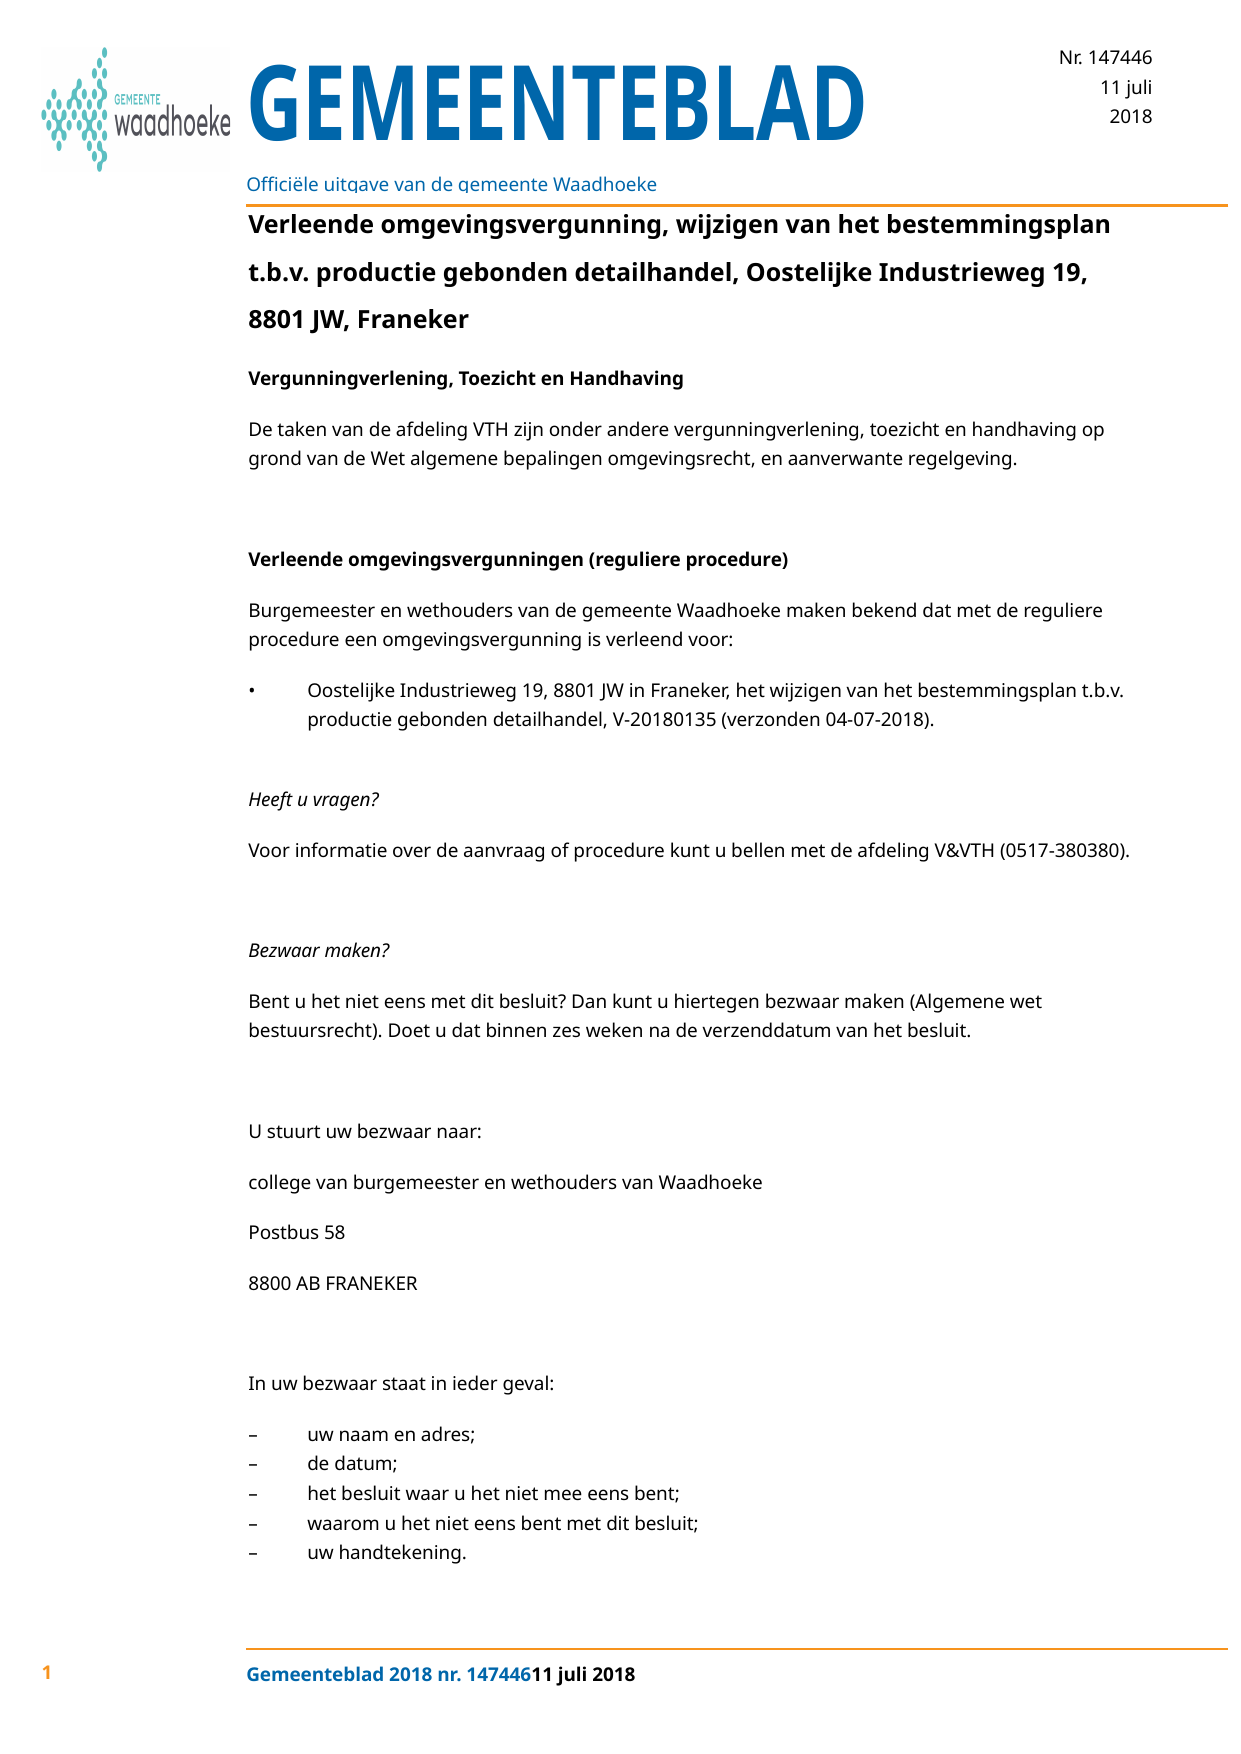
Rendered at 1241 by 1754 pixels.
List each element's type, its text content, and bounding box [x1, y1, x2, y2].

list Oostelijke Industrieweg 19, 8801 JW in Franeker, het wijzigen van het bestemmingsplan t.b.v. productie gebonden detailhandel, V-20180135 (verzonden 04-07-2018). [248, 677, 1152, 732]
list waarom u het niet eens bent met dit besluit; [248, 1510, 1152, 1535]
list de datum; [248, 1451, 1152, 1476]
text Postbus 58 [248, 1219, 1152, 1245]
text 8800 AB FRANEKER [248, 1270, 1152, 1295]
list uw naam en adres; [248, 1421, 1152, 1447]
text college van burgemeester en wethouders van Waadhoeke [248, 1169, 1152, 1194]
text Voor informatie over de aanvraag of procedure kunt u bellen met de afdeling V&VTH (0517-380380). [248, 837, 1152, 862]
text De taken van de afdeling VTH zijn onder andere vergunningverlening, toezicht en handhaving op grond van de Wet algemene bepalingen omgevingsrecht, en aanverwante regelgeving. [248, 416, 1152, 471]
text Bent u het niet eens met dit besluit? Dan kunt u hiertegen bezwaar maken (Algemene wet bestuursrecht). Doet u dat binnen zes weken na de verzenddatum van het besluit. [248, 988, 1152, 1043]
text Verleende omgevingsvergunning, wijzigen van het bestemmingsplan t.b.v. productie gebonden detailhandel, Oostelijke Industrieweg 19, 8801 JW, Franeker [248, 207, 1152, 336]
text Verleende omgevingsvergunningen (reguliere procedure) [248, 546, 1152, 572]
list het besluit waar u het niet mee eens bent; [248, 1480, 1152, 1506]
text Heeft u vragen? [248, 786, 1152, 812]
picture [41, 47, 231, 172]
text Burgemeester en wethouders van de gemeente Waadhoeke maken bekend dat met de reguliere procedure een omgevingsvergunning is verleend voor: [248, 597, 1152, 652]
text Bezwaar maken? [248, 938, 1152, 963]
list uw handtekening. [248, 1539, 1152, 1565]
text U stuurt uw bezwaar naar: [248, 1118, 1152, 1144]
text Vergunningverlening, Toezicht en Handhaving [248, 366, 1152, 391]
text In uw bezwaar staat in ieder geval: [248, 1371, 1152, 1396]
